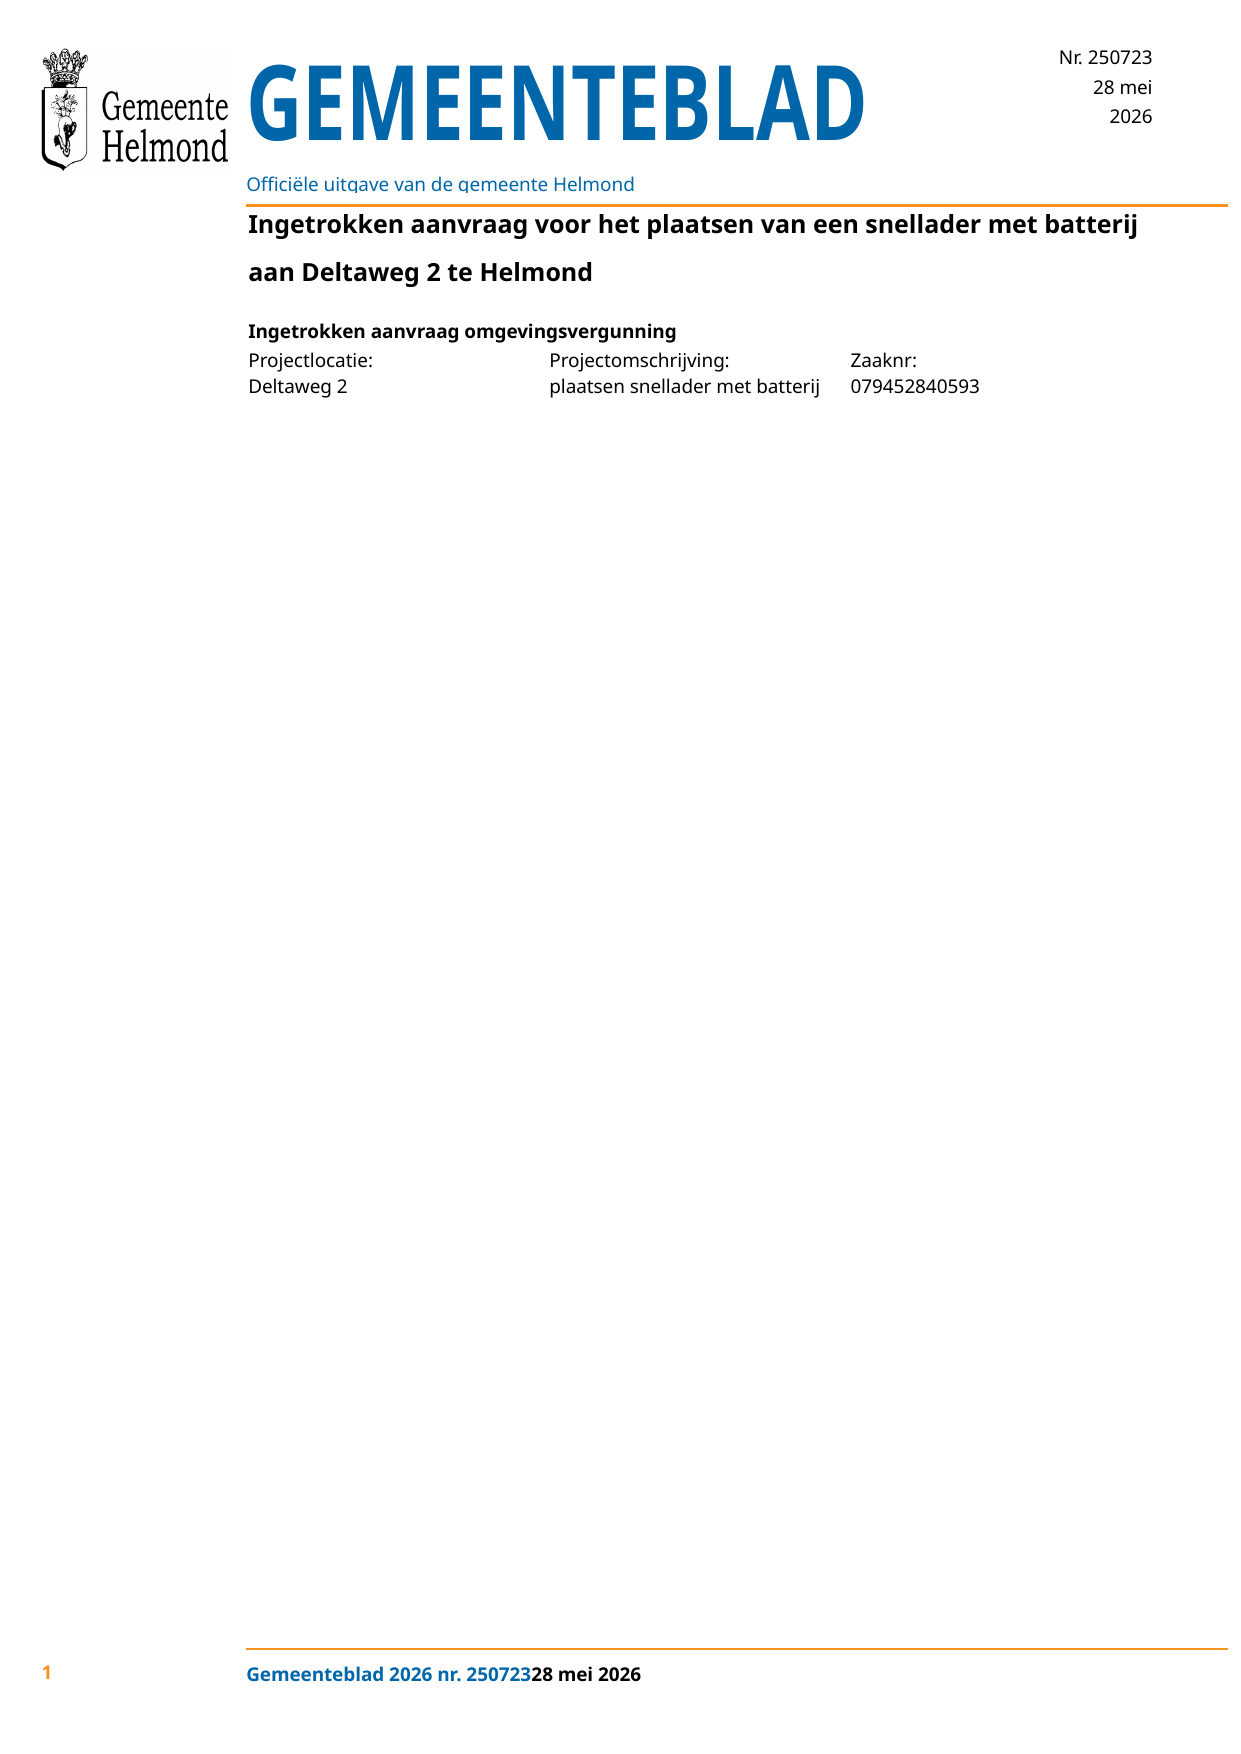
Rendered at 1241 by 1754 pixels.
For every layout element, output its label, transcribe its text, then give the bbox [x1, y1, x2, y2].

table_header Projectomschrijving: [549, 348, 850, 373]
text Ingetrokken aanvraag omgevingsvergunning [248, 318, 1152, 344]
table_cell Deltaweg 2 [248, 373, 549, 399]
text Ingetrokken aanvraag voor het plaatsen van een snellader met batterij aan Deltaweg 2 te Helmond [248, 207, 1152, 288]
table_header Projectlocatie: [248, 348, 549, 373]
table_cell plaatsen snellader met batterij [549, 373, 850, 399]
picture [41, 47, 231, 172]
table_header Zaaknr: [850, 348, 1152, 373]
table_cell 079452840593 [850, 373, 1152, 399]
